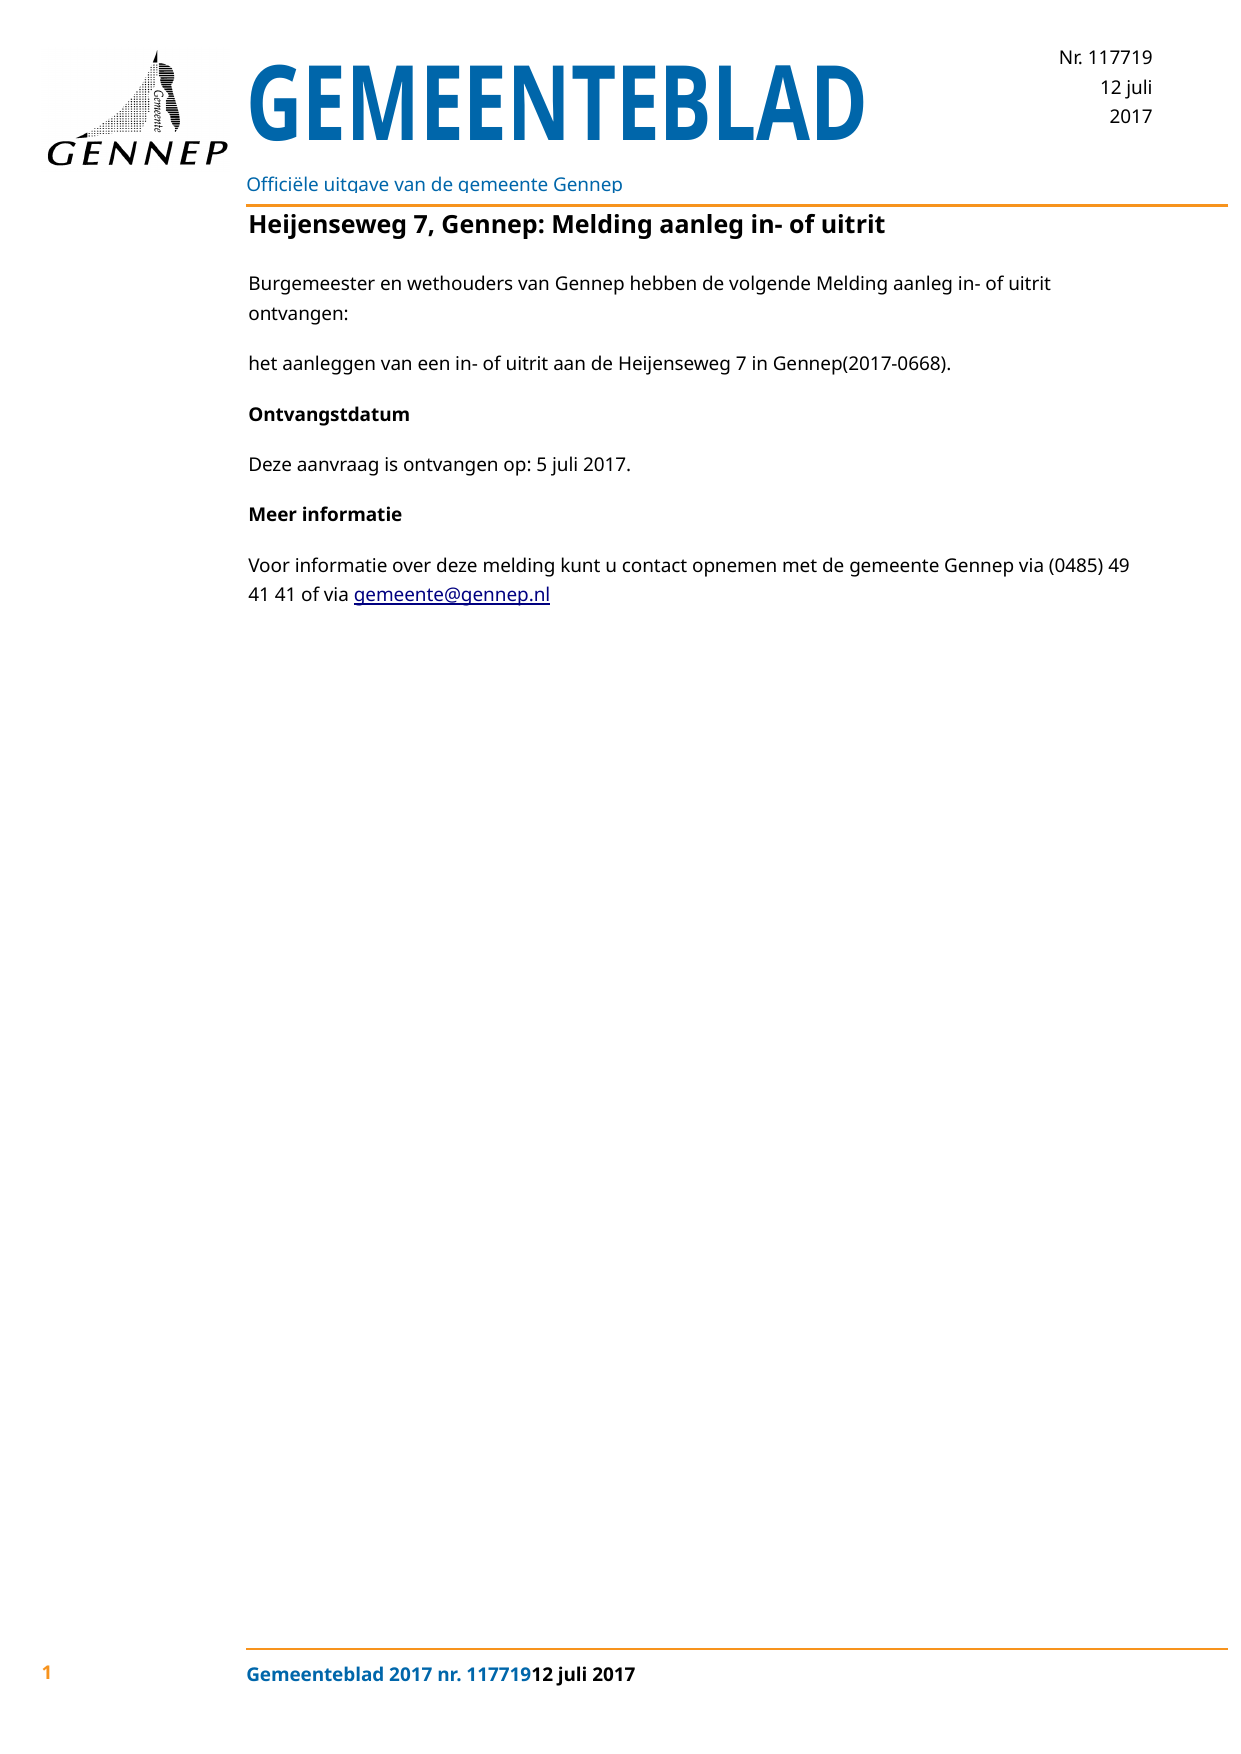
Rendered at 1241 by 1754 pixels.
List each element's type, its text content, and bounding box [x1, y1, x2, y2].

text Voor informatie over deze melding kunt u contact opnemen met de gemeente Gennep via (0485) 49 41 41 of via gemeente@gennep.nl [248, 552, 1152, 607]
text Burgemeester en wethouders van Gennep hebben de volgende Melding aanleg in- of uitrit ontvangen: [248, 270, 1152, 326]
text Deze aanvraag is ontvangen op: 5 juli 2017. [248, 451, 1152, 477]
text het aanleggen van een in- of uitrit aan de Heijenseweg 7 in Gennep(2017-0668). [248, 350, 1152, 376]
picture [41, 47, 231, 172]
text Ontvangstdatum [248, 401, 1152, 426]
text Meer informatie [248, 502, 1152, 527]
text Heijenseweg 7, Gennep: Melding aanleg in- of uitrit [248, 207, 1152, 241]
